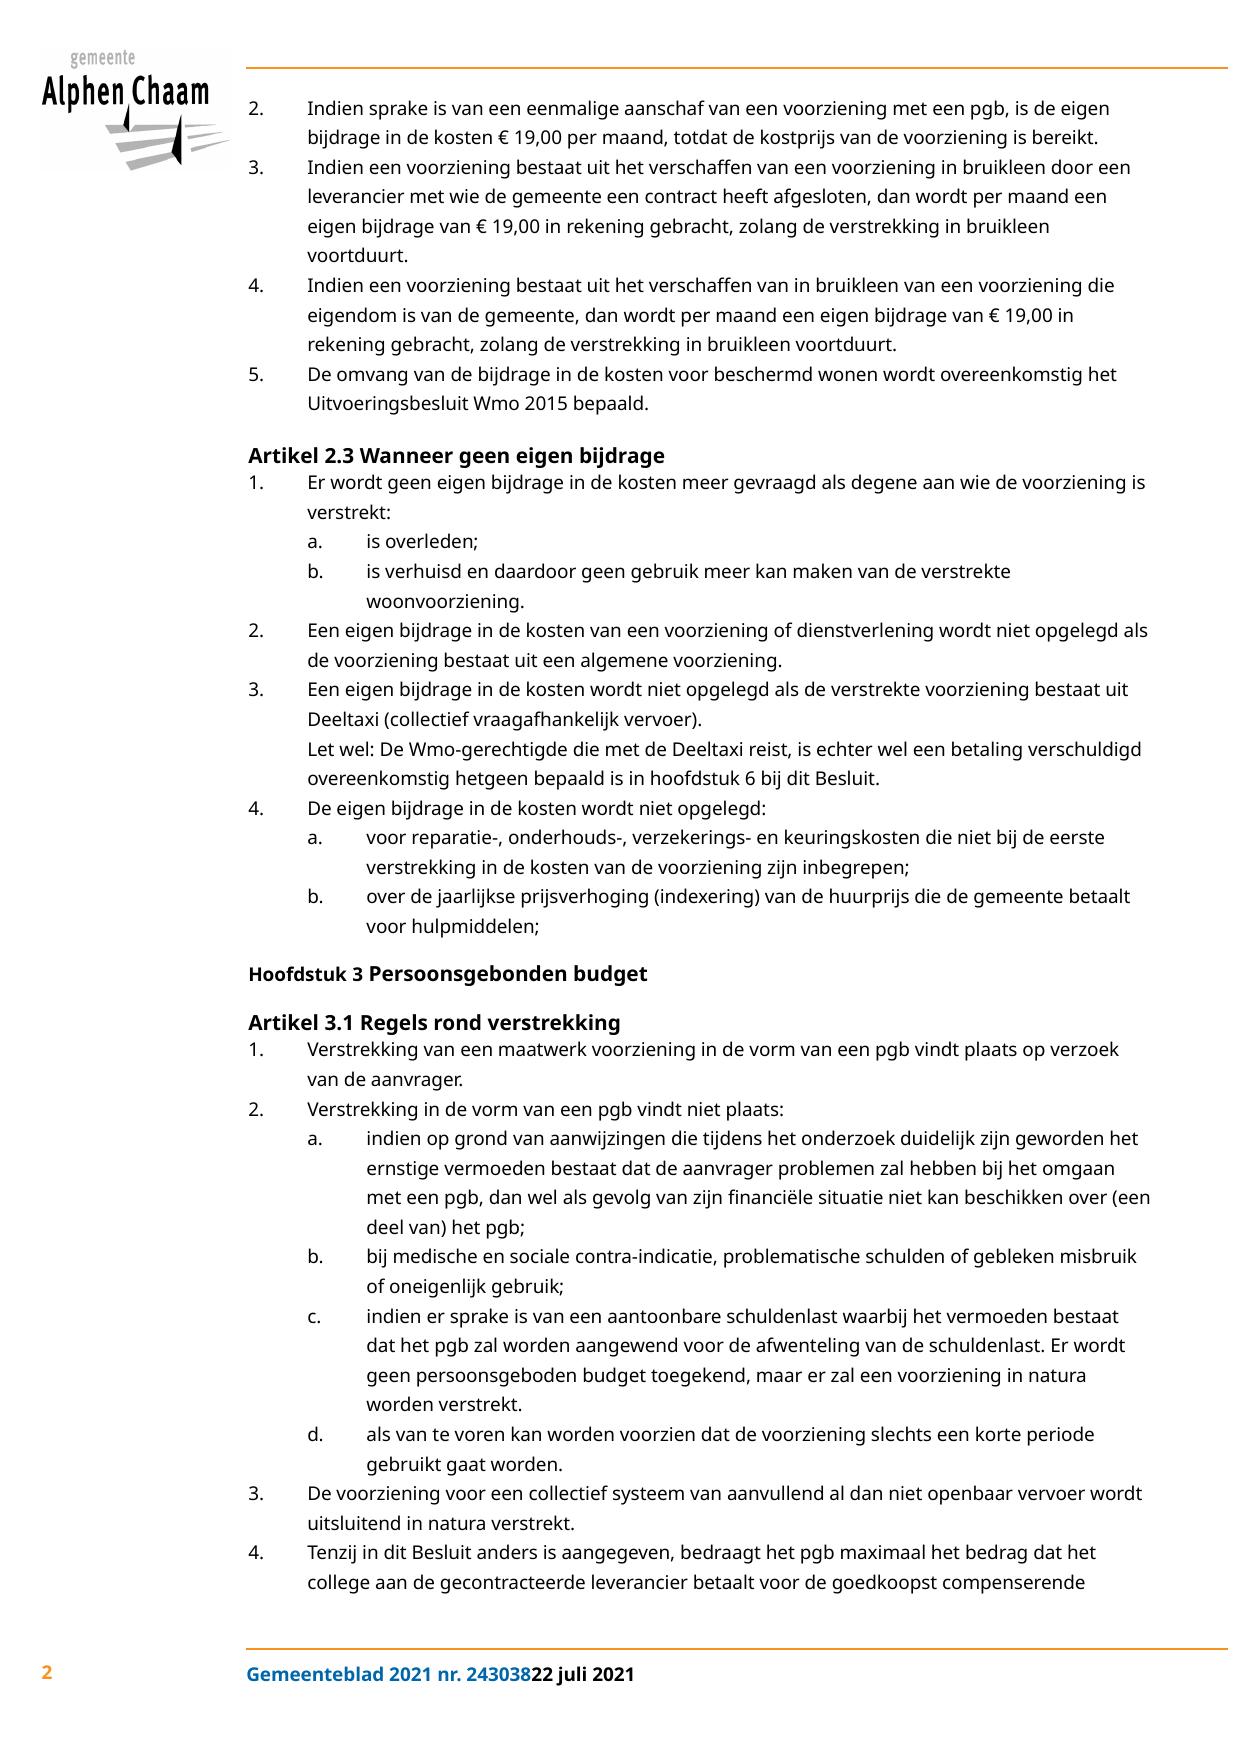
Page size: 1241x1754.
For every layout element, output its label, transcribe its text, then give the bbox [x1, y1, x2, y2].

text Hoofdstuk 3 Persoonsgebonden budget [248, 959, 1152, 987]
list Verstrekking in de vorm van een pgb vindt niet plaats: [248, 1096, 1152, 1121]
picture [41, 47, 231, 172]
text Artikel 3.1 Regels rond verstrekking [248, 1008, 1152, 1037]
list indien er sprake is van een aantoonbare schuldenlast waarbij het vermoeden bestaat dat het pgb zal worden aangewend voor de afwenteling van de schuldenlast. Er wordt geen persoonsgeboden budget toegekend, maar er zal een voorziening in natura worden verstrekt. [307, 1303, 1152, 1417]
list De eigen bijdrage in de kosten wordt niet opgelegd: [248, 795, 1152, 821]
text Artikel 2.3 Wanneer geen eigen bijdrage [248, 441, 1152, 469]
list Tenzij in dit Besluit anders is aangegeven, bedraagt het pgb maximaal het bedrag dat het college aan de gecontracteerde leverancier betaalt voor de goedkoopst compenserende [248, 1539, 1152, 1595]
list Indien sprake is van een eenmalige aanschaf van een voorziening met een pgb, is de eigen bijdrage in de kosten € 19,00 per maand, totdat de kostprijs van de voorziening is bereikt. [248, 95, 1152, 150]
list over de jaarlijkse prijsverhoging (indexering) van de huurprijs die de gemeente betaalt voor hulpmiddelen; [307, 884, 1152, 939]
list De voorziening voor een collectief systeem van aanvullend al dan niet openbaar vervoer wordt uitsluitend in natura verstrekt. [248, 1480, 1152, 1536]
list voor reparatie-, onderhouds-, verzekerings- en keuringskosten die niet bij de eerste verstrekking in de kosten van de voorziening zijn inbegrepen; [307, 824, 1152, 880]
list is overleden; [307, 529, 1152, 554]
list Indien een voorziening bestaat uit het verschaffen van in bruikleen van een voorziening die eigendom is van de gemeente, dan wordt per maand een eigen bijdrage van € 19,00 in rekening gebracht, zolang de verstrekking in bruikleen voortduurt. [248, 272, 1152, 357]
list Een eigen bijdrage in de kosten wordt niet opgelegd als de verstrekte voorziening bestaat uit Deeltaxi (collectief vraagafhankelijk vervoer). [248, 677, 1152, 732]
list als van te voren kan worden voorzien dat de voorziening slechts een korte periode gebruikt gaat worden. [307, 1421, 1152, 1476]
list Er wordt geen eigen bijdrage in de kosten meer gevraagd als degene aan wie de voorziening is verstrekt: [248, 469, 1152, 525]
list Indien een voorziening bestaat uit het verschaffen van een voorziening in bruikleen door een leverancier met wie de gemeente een contract heeft afgesloten, dan wordt per maand een eigen bijdrage van € 19,00 in rekening gebracht, zolang de verstrekking in bruikleen voortduurt. [248, 154, 1152, 268]
list Een eigen bijdrage in de kosten van een voorziening of dienstverlening wordt niet opgelegd als de voorziening bestaat uit een algemene voorziening. [248, 617, 1152, 673]
list Verstrekking van een maatwerk voorziening in de vorm van een pgb vindt plaats op verzoek van de aanvrager. [248, 1037, 1152, 1092]
list is verhuisd en daardoor geen gebruik meer kan maken van de verstrekte woonvoorziening. [307, 558, 1152, 613]
list Let wel: De Wmo-gerechtigde die met de Deeltaxi reist, is echter wel een betaling verschuldigd overeenkomstig hetgeen bepaald is in hoofdstuk 6 bij dit Besluit. [248, 736, 1152, 791]
list bij medische en sociale contra-indicatie, problematische schulden of gebleken misbruik of oneigenlijk gebruik; [307, 1244, 1152, 1299]
list De omvang van de bijdrage in de kosten voor beschermd wonen wordt overeenkomstig het Uitvoeringsbesluit Wmo 2015 bepaald. [248, 361, 1152, 416]
list indien op grond van aanwijzingen die tijdens het onderzoek duidelijk zijn geworden het ernstige vermoeden bestaat dat de aanvrager problemen zal hebben bij het omgaan met een pgb, dan wel als gevolg van zijn financiële situatie niet kan beschikken over (een deel van) het pgb; [307, 1125, 1152, 1240]
